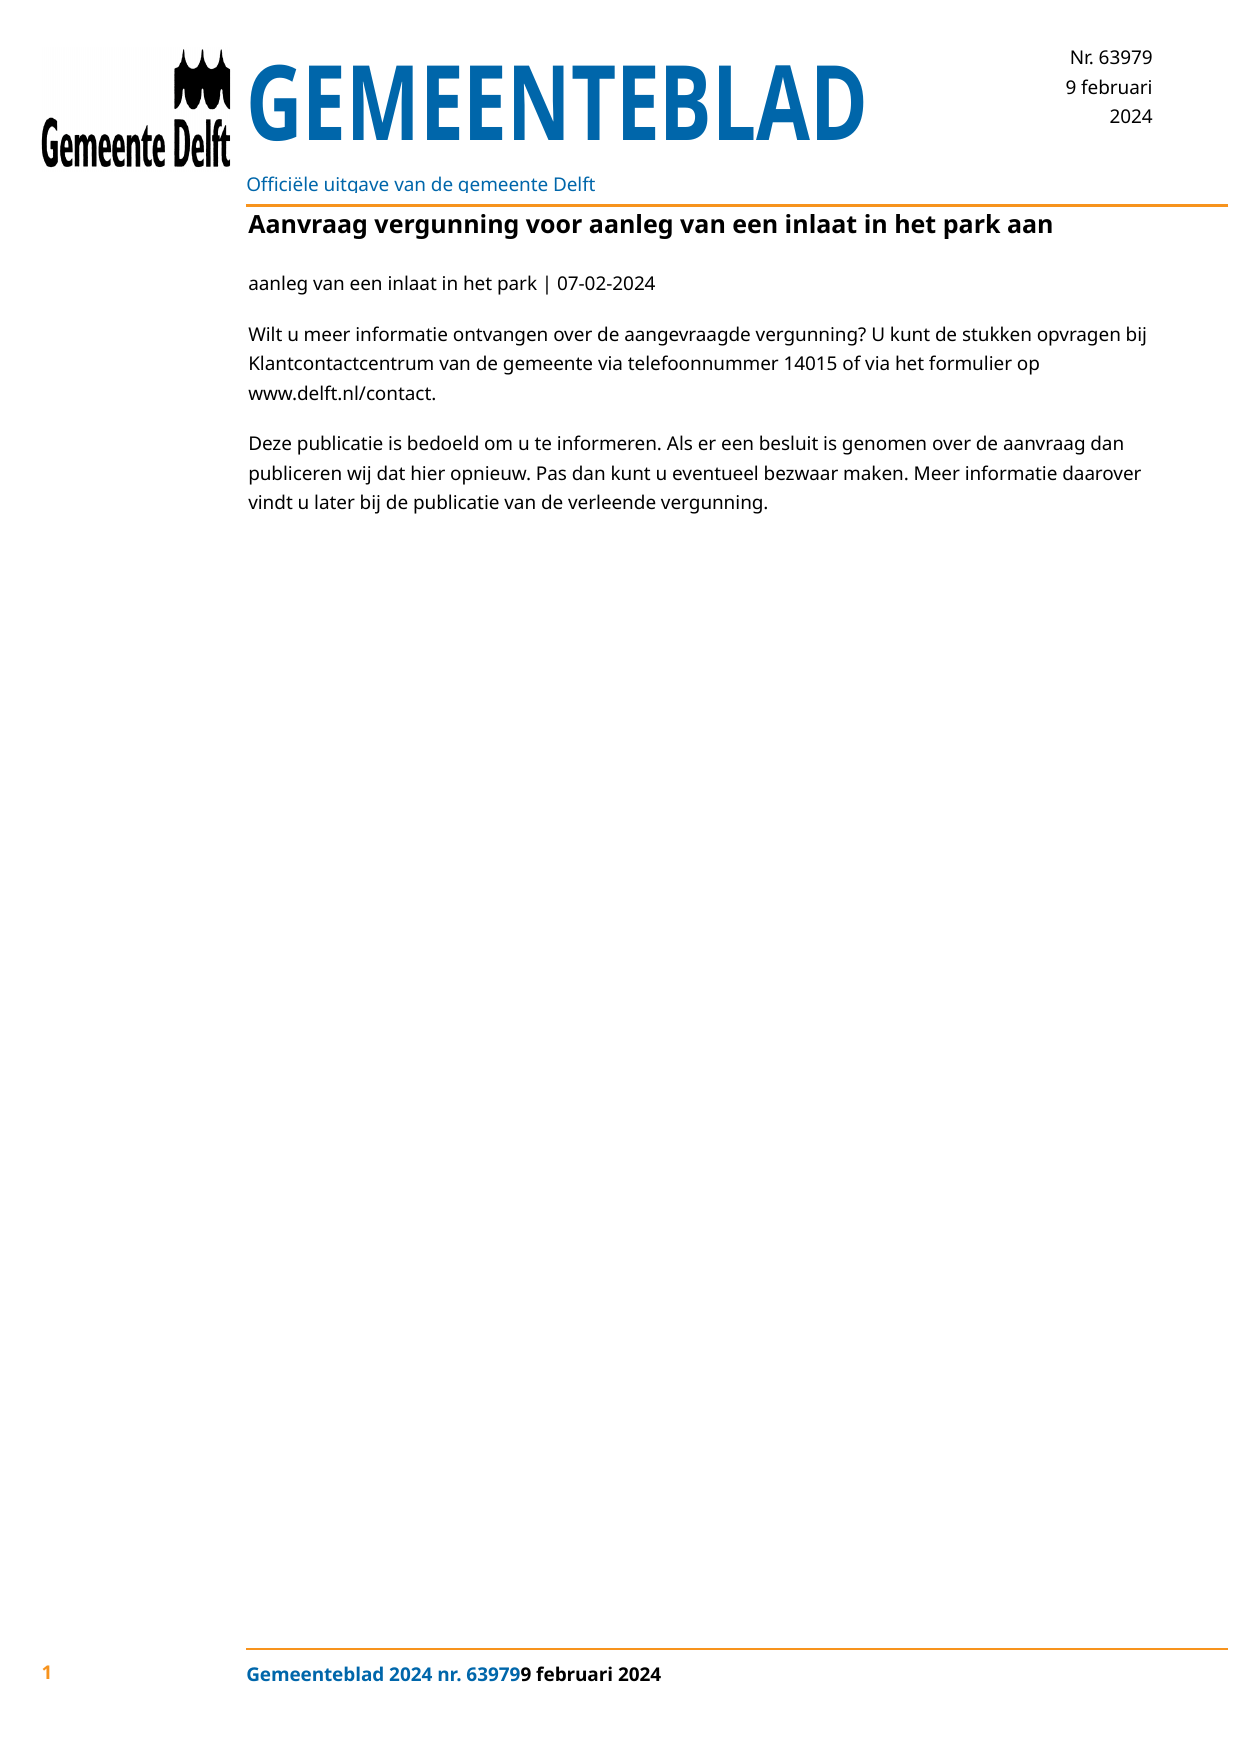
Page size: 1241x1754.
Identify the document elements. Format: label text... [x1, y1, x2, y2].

text Wilt u meer informatie ontvangen over de aangevraagde vergunning? U kunt de stukken opvragen bij Klantcontactcentrum van de gemeente via telefoonnummer 14015 of via het formulier op www.delft.nl/contact. [248, 321, 1152, 406]
picture [41, 47, 231, 172]
text Deze publicatie is bedoeld om u te informeren. Als er een besluit is genomen over de aanvraag dan publiceren wij dat hier opnieuw. Pas dan kunt u eventueel bezwaar maken. Meer informatie daarover vindt u later bij de publicatie van de verleende vergunning. [248, 430, 1152, 515]
text aanleg van een inlaat in het park | 07-02-2024 [248, 270, 1152, 296]
text Aanvraag vergunning voor aanleg van een inlaat in het park aan [248, 207, 1152, 241]
